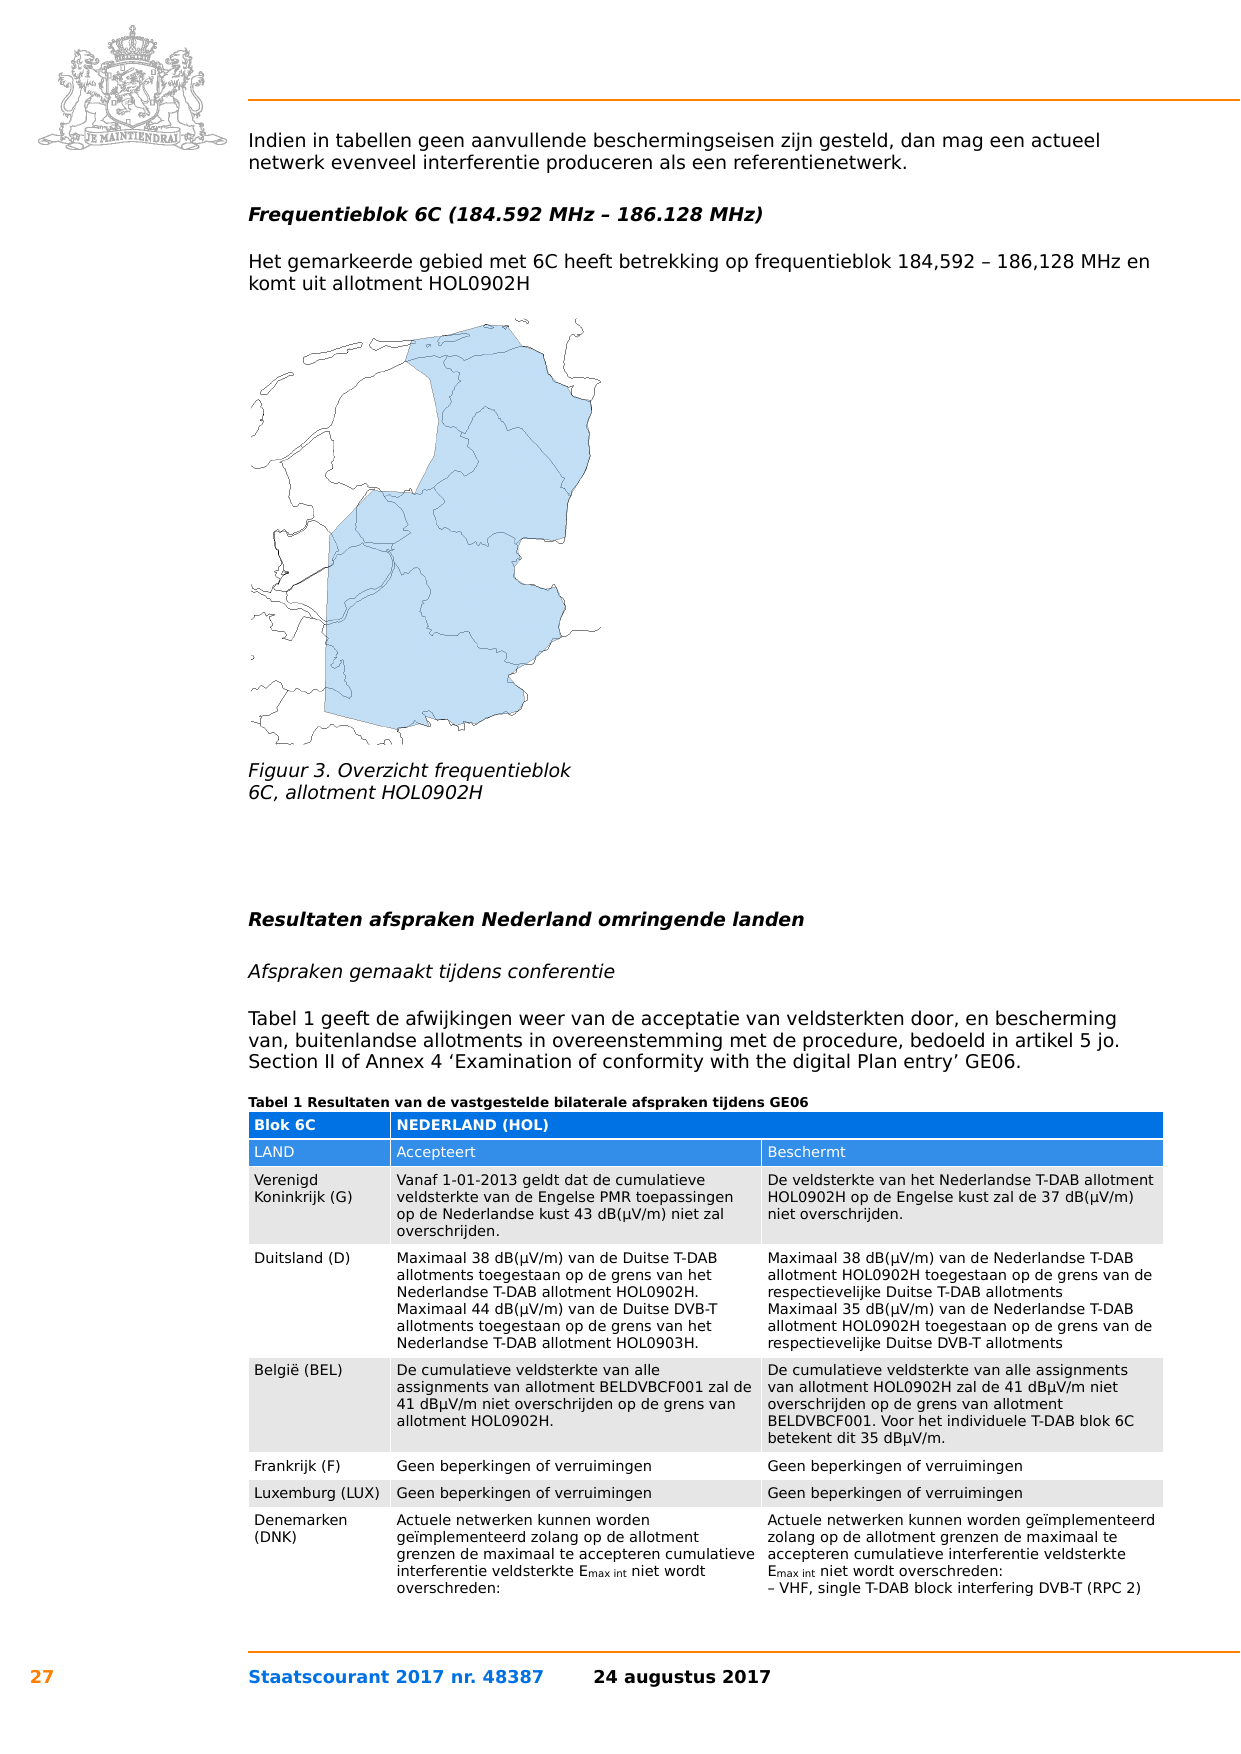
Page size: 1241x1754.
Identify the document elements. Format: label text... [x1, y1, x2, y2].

table_cell Beschermt [762, 1140, 1163, 1166]
text Tabel 1 geeft de afwijkingen weer van de acceptatie van veldsterkten door, en bescherming van, buitenlandse allotments in overeenstemming met de procedure, bedoeld in artikel 5 jo. Section II of Annex 4 ‘Examination of conformity with the digital Plan entry’ GE06. [248, 1007, 1163, 1073]
table_cell België (BEL) [249, 1358, 390, 1452]
picture [248, 316, 603, 748]
table_cell De cumulatieve veldsterkte van alle assignments van allotment BELDVBCF001 zal de 41 dBµV/m niet overschrijden op de grens van allotment HOL0902H. [391, 1358, 761, 1452]
table_cell Denemarken (DNK) [249, 1508, 390, 1602]
table_cell Vanaf 1-01-2013 geldt dat de cumulatieve veldsterkte van de Engelse PMR toepassingen op de Nederlandse kust 43 dB(μV/m) niet zal overschrijden. [391, 1167, 761, 1244]
table_cell Blok 6C [249, 1112, 390, 1138]
table_header Tabel 1 Resultaten van de vastgestelde bilaterale afspraken tijdens GE06 [248, 1095, 1163, 1111]
table_cell Geen beperkingen of verruimingen [762, 1453, 1163, 1479]
table_cell Luxemburg (LUX) [249, 1480, 390, 1507]
table_cell Verenigd Koninkrijk (G) [249, 1167, 390, 1244]
subtitle Afspraken gemaakt tijdens conferentie [248, 961, 1163, 982]
table_cell Geen beperkingen of verruimingen [391, 1453, 761, 1479]
text Figuur 3. Overzicht frequentieblok 6C, allotment HOL0902H [248, 759, 602, 803]
table_cell Geen beperkingen of verruimingen [762, 1480, 1163, 1507]
subtitle Resultaten afspraken Nederland omringende landen [248, 908, 1163, 931]
table_cell De cumulatieve veldsterkte van alle assignments van allotment HOL0902H zal de 41 dBµV/m niet overschrijden op de grens van allotment BELDVBCF001. Voor het individuele T-DAB blok 6C betekent dit 35 dBµV/m. [762, 1358, 1163, 1452]
table_cell Geen beperkingen of verruimingen [391, 1480, 761, 1507]
text Indien in tabellen geen aanvullende beschermingseisen zijn gesteld, dan mag een actueel netwerk evenveel interferentie produceren als een referentienetwerk. [248, 130, 1163, 174]
table_cell Duitsland (D) [249, 1245, 390, 1356]
table_cell LAND [249, 1140, 390, 1166]
table_cell Maximaal 38 dB(μV/m) van de Duitse T-DAB allotments toegestaan op de grens van het Nederlandse T-DAB allotment HOL0902H. Maximaal 44 dB(μV/m) van de Duitse DVB-T allotments toegestaan op de grens van het Nederlandse T-DAB allotment HOL0903H. [391, 1245, 761, 1356]
table_cell Frankrijk (F) [249, 1453, 390, 1479]
table_cell NEDERLAND (HOL) [391, 1112, 1163, 1138]
table_cell De veldsterkte van het Nederlandse T-DAB allotment HOL0902H op de Engelse kust zal de 37 dB(μV/m) niet overschrijden. [762, 1167, 1163, 1244]
subtitle Frequentieblok 6C (184.592 MHz – 186.128 MHz) [248, 204, 1163, 226]
table_cell Maximaal 38 dB(μV/m) van de Nederlandse T-DAB allotment HOL0902H toegestaan op de grens van de respectievelijke Duitse T-DAB allotments Maximaal 35 dB(μV/m) van de Nederlandse T-DAB allotment HOL0902H toegestaan op de grens van de respectievelijke Duitse DVB-T allotments [762, 1245, 1163, 1356]
table_cell Accepteert [391, 1140, 761, 1166]
text Het gemarkeerde gebied met 6C heeft betrekking op frequentieblok 184,592 – 186,128 MHz en komt uit allotment HOL0902H [248, 251, 1163, 295]
table_cell Actuele netwerken kunnen worden geïmplementeerd zolang op de allotment grenzen de maximaal te accepteren cumulatieve interferentie veldsterkte Emax int niet wordt overschreden: – VHF, single T-DAB block interfering DVB-T (RPC 2) [762, 1508, 1163, 1602]
picture [38, 25, 227, 150]
table_cell Actuele netwerken kunnen worden geïmplementeerd zolang op de allotment grenzen de maximaal te accepteren cumulatieve interferentie veldsterkte Emax int niet wordt overschreden: [391, 1508, 761, 1602]
